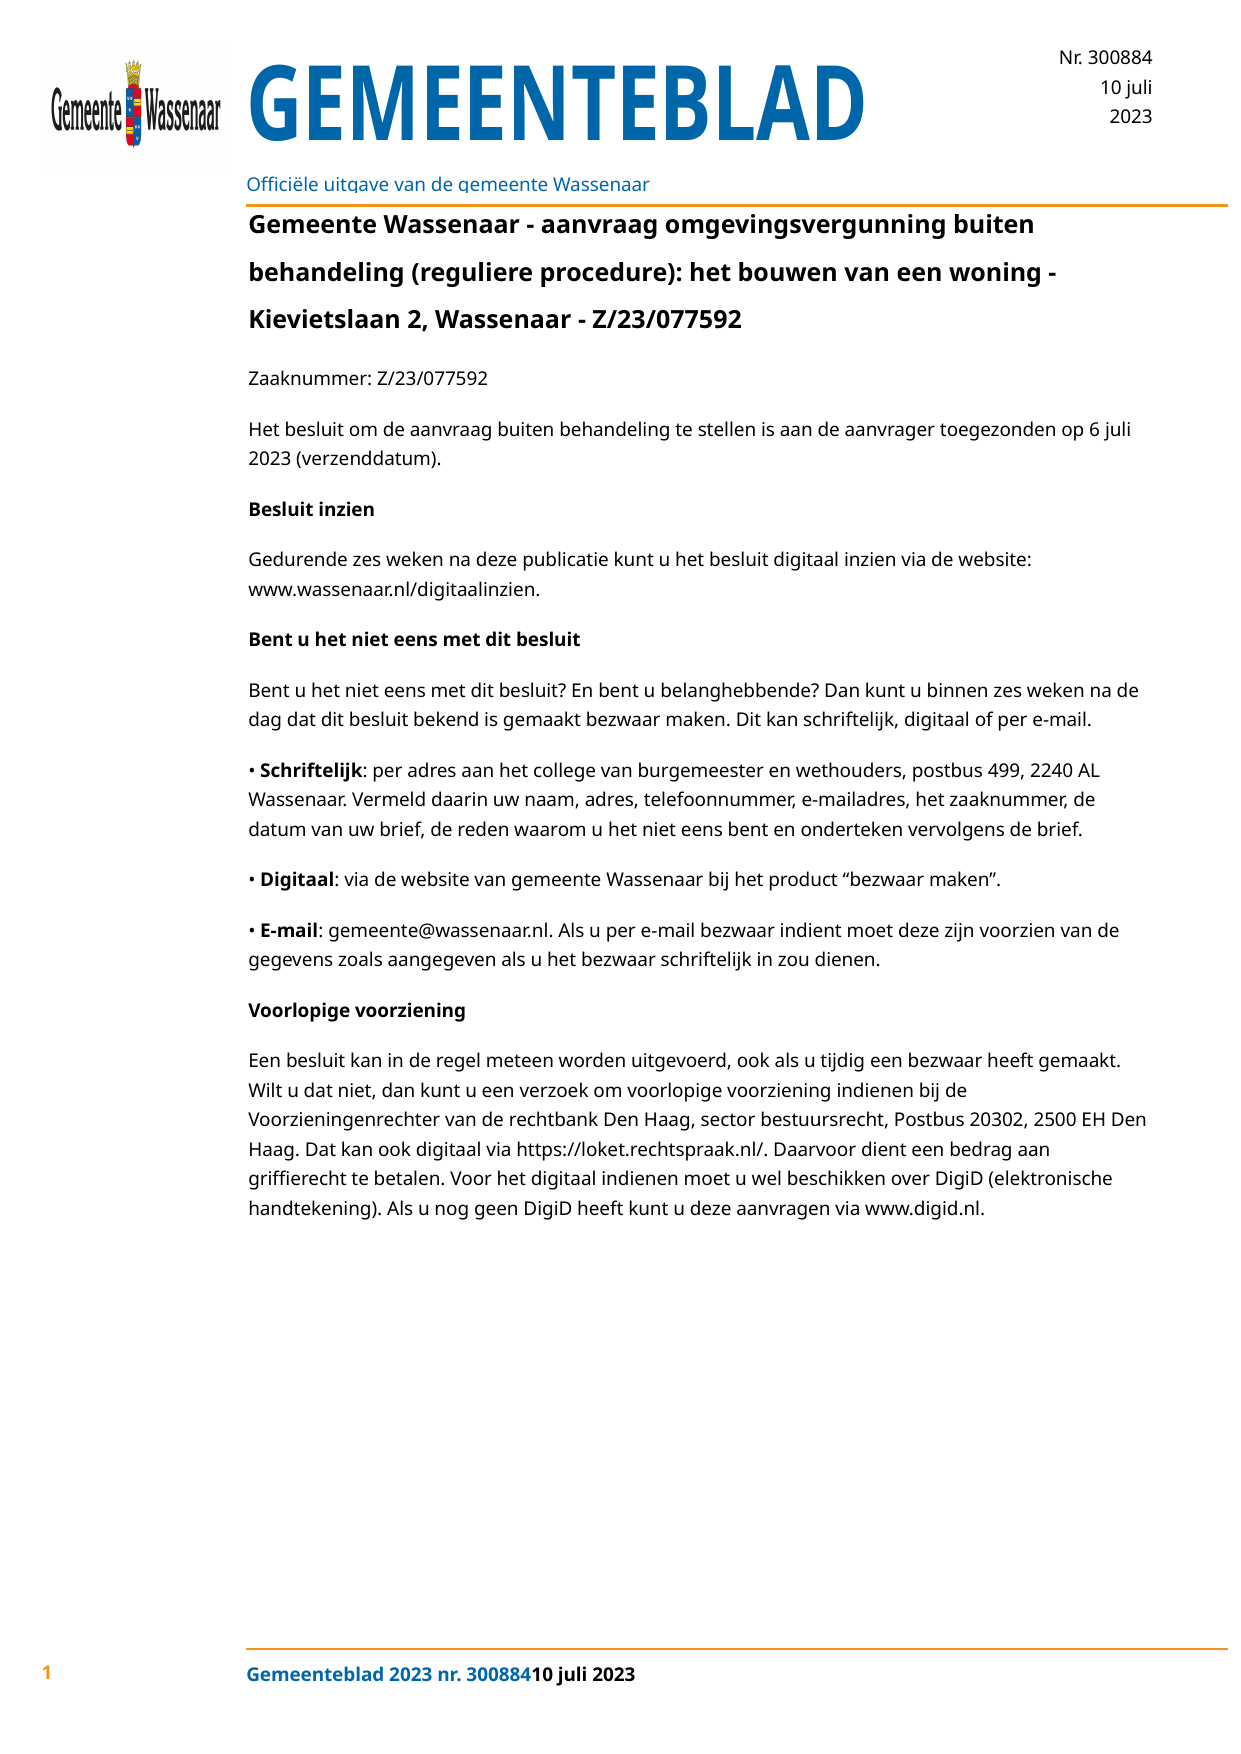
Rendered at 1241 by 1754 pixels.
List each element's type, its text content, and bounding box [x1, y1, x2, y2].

text Het besluit om de aanvraag buiten behandeling te stellen is aan de aanvrager toegezonden op 6 juli 2023 (verzenddatum). [248, 416, 1152, 471]
text • Digitaal: via de website van gemeente Wassenaar bij het product “bezwaar maken”. [248, 866, 1152, 892]
picture [41, 47, 231, 172]
text Besluit inzien [248, 496, 1152, 522]
text Bent u het niet eens met dit besluit [248, 626, 1152, 652]
text • Schriftelijk: per adres aan het college van burgemeester en wethouders, postbus 499, 2240 AL Wassenaar. Vermeld daarin uw naam, adres, telefoonnummer, e-mailadres, het zaaknummer, de datum van uw brief, de reden waarom u het niet eens bent en onderteken vervolgens de brief. [248, 757, 1152, 842]
text • E-mail: gemeente@wassenaar.nl. Als u per e-mail bezwaar indient moet deze zijn voorzien van de gegevens zoals aangegeven als u het bezwaar schriftelijk in zou dienen. [248, 917, 1152, 972]
text Gemeente Wassenaar - aanvraag omgevingsvergunning buiten behandeling (reguliere procedure): het bouwen van een woning - Kievietslaan 2, Wassenaar - Z/23/077592 [248, 207, 1152, 336]
text Gedurende zes weken na deze publicatie kunt u het besluit digitaal inzien via de website: www.wassenaar.nl/digitaalinzien. [248, 546, 1152, 602]
text Voorlopige voorziening [248, 997, 1152, 1022]
text Een besluit kan in de regel meteen worden uitgevoerd, ook als u tijdig een bezwaar heeft gemaakt. Wilt u dat niet, dan kunt u een verzoek om voorlopige voorziening indienen bij de Voorzieningenrechter van de rechtbank Den Haag, sector bestuursrecht, Postbus 20302, 2500 EH Den Haag. Dat kan ook digitaal via https://loket.rechtspraak.nl/. Daarvoor dient een bedrag aan griffierecht te betalen. Voor het digitaal indienen moet u wel beschikken over DigiD (elektronische handtekening). Als u nog geen DigiD heeft kunt u deze aanvragen via www.digid.nl. [248, 1047, 1152, 1221]
text Bent u het niet eens met dit besluit? En bent u belanghebbende? Dan kunt u binnen zes weken na de dag dat dit besluit bekend is gemaakt bezwaar maken. Dit kan schriftelijk, digitaal of per e-mail. [248, 677, 1152, 732]
text Zaaknummer: Z/23/077592 [248, 366, 1152, 391]
